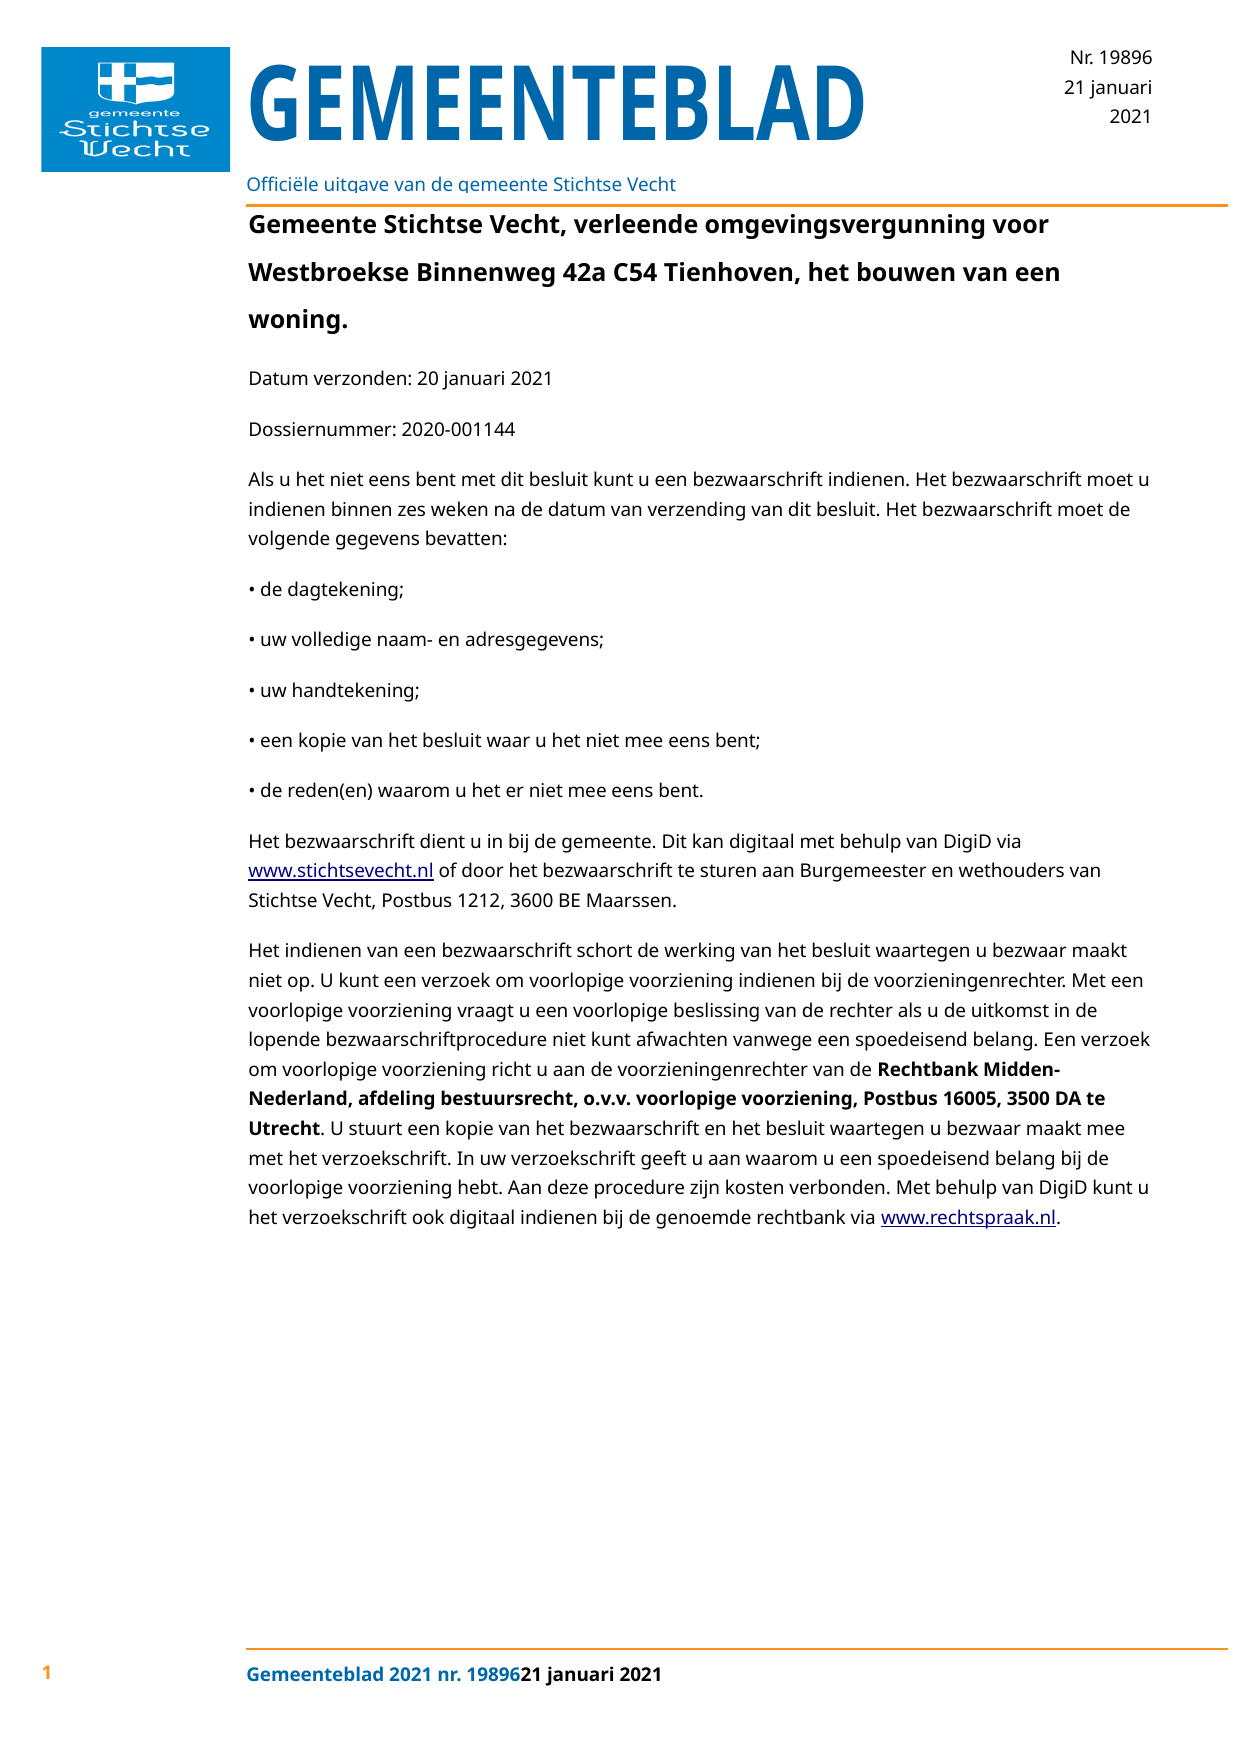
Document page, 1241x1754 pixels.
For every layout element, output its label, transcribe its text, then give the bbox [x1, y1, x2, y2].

text Het bezwaarschrift dient u in bij de gemeente. Dit kan digitaal met behulp van DigiD via www.stichtsevecht.nl of door het bezwaarschrift te sturen aan Burgemeester en wethouders van Stichtse Vecht, Postbus 1212, 3600 BE Maarssen. [248, 828, 1152, 913]
text Als u het niet eens bent met dit besluit kunt u een bezwaarschrift indienen. Het bezwaarschrift moet u indienen binnen zes weken na de datum van verzending van dit besluit. Het bezwaarschrift moet de volgende gegevens bevatten: [248, 466, 1152, 551]
picture [137, 63, 174, 103]
text Gemeente Stichtse Vecht, verleende omgevingsvergunning voor Westbroekse Binnenweg 42a C54 Tienhoven, het bouwen van een woning. [248, 207, 1152, 336]
text Het indienen van een bezwaarschrift schort de werking van het besluit waartegen u bezwaar maakt niet op. U kunt een verzoek om voorlopige voorziening indienen bij de voorzieningenrechter. Met een voorlopige voorziening vraagt u een voorlopige beslissing van de rechter als u de uitkomst in de lopende bezwaarschriftprocedure niet kunt afwachten vanwege een spoedeisend belang. Een verzoek om voorlopige voorziening richt u aan de voorzieningenrechter van de Rechtbank Midden-Nederland, afdeling bestuursrecht, o.v.v. voorlopige voorziening, Postbus 16005, 3500 DA te Utrecht. U stuurt een kopie van het bezwaarschrift en het besluit waartegen u bezwaar maakt mee met het verzoekschrift. In uw verzoekschrift geeft u aan waarom u een spoedeisend belang bij de voorlopige voorziening hebt. Aan deze procedure zijn kosten verbonden. Met behulp van DigiD kunt u het verzoekschrift ook digitaal indienen bij de genoemde rechtbank via www.rechtspraak.nl. [248, 938, 1152, 1229]
picture [99, 63, 135, 101]
text • de dagtekening; [248, 576, 1152, 602]
text • uw handtekening; [248, 677, 1152, 702]
text Datum verzonden: 20 januari 2021 [248, 366, 1152, 391]
text • uw volledige naam- en adresgegevens; [248, 626, 1152, 652]
text • een kopie van het besluit waar u het niet mee eens bent; [248, 727, 1152, 753]
text Dossiernummer: 2020-001144 [248, 416, 1152, 442]
text • de reden(en) waarom u het er niet mee eens bent. [248, 778, 1152, 803]
